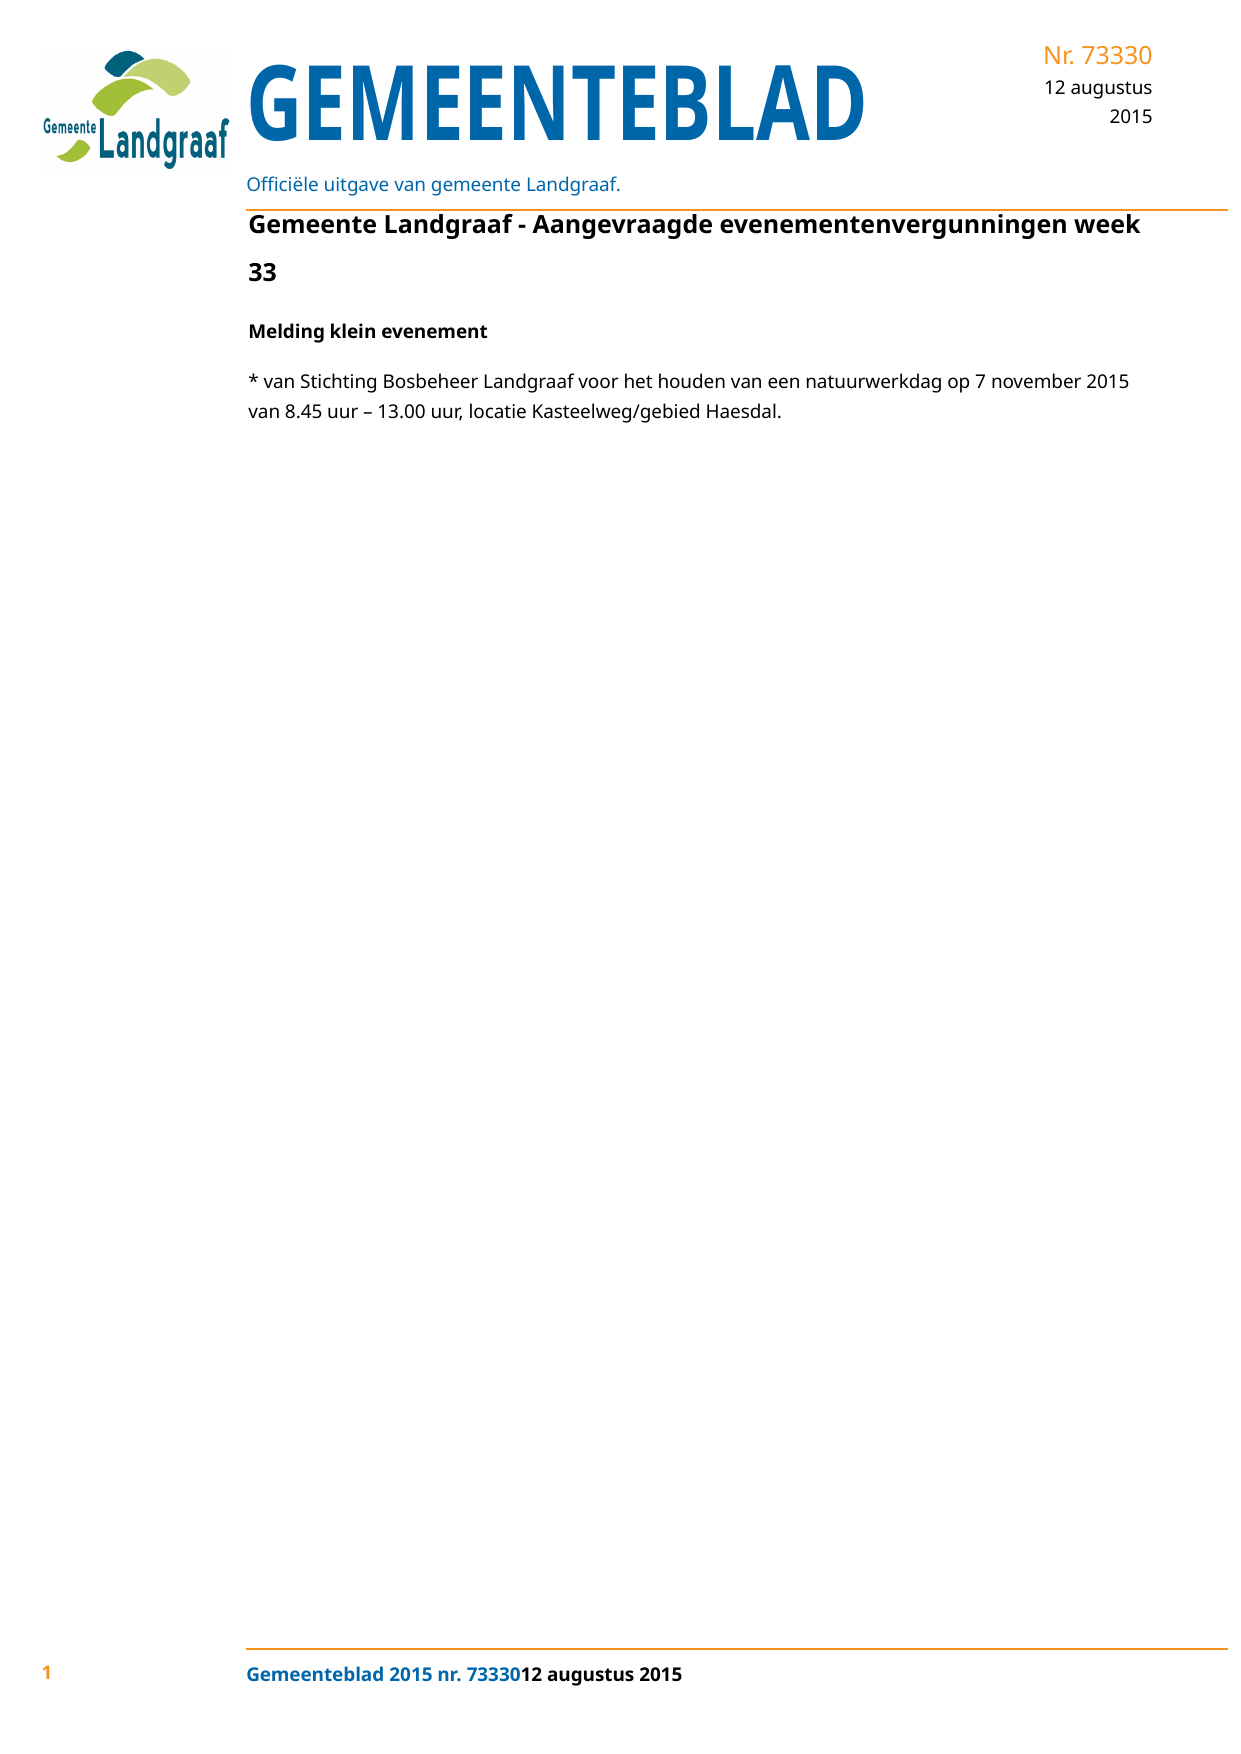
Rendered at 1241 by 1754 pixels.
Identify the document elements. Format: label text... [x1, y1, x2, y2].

picture [41, 47, 231, 172]
text Gemeente Landgraaf - Aangevraagde evenementenvergunningen week 33 [248, 211, 1152, 288]
text Melding klein evenement [248, 318, 1152, 344]
text * van Stichting Bosbeheer Landgraaf voor het houden van een natuurwerkdag op 7 november 2015 van 8.45 uur – 13.00 uur, locatie Kasteelweg/gebied Haesdal. [248, 368, 1152, 424]
